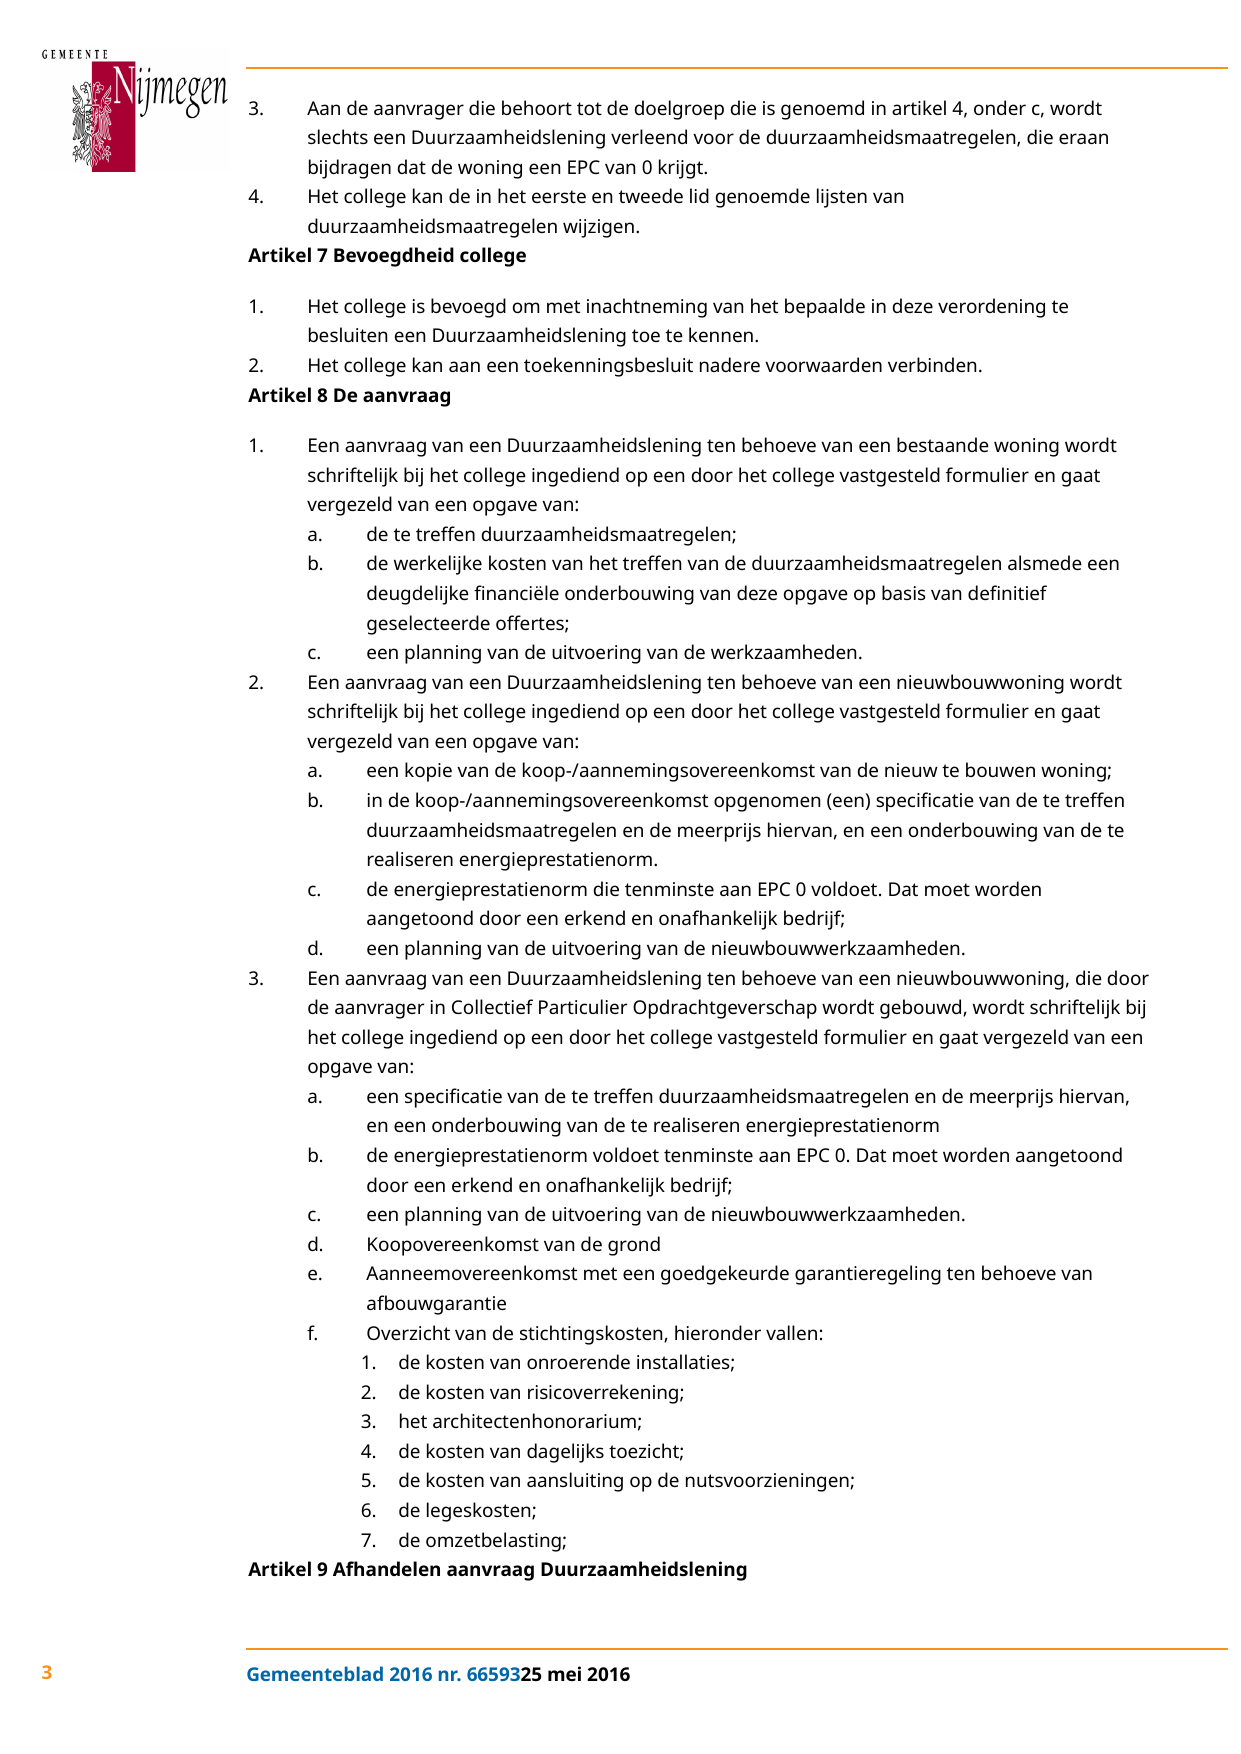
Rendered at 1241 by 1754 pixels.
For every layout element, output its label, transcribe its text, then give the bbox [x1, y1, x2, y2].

list de te treffen duurzaamheidsmaatregelen; [307, 521, 1152, 547]
list de kosten van onroerende installaties; [361, 1349, 1152, 1375]
text Artikel 9 Afhandelen aanvraag Duurzaamheidslening [248, 1556, 1152, 1582]
list de legeskosten; [361, 1497, 1152, 1523]
list Een aanvraag van een Duurzaamheidslening ten behoeve van een bestaande woning wordt schriftelijk bij het college ingediend op een door het college vastgesteld formulier en gaat vergezeld van een opgave van: [248, 432, 1152, 517]
list de kosten van risicoverrekening; [361, 1379, 1152, 1405]
list het architectenhonorarium; [361, 1408, 1152, 1434]
list de kosten van aansluiting op de nutsvoorzieningen; [361, 1468, 1152, 1493]
list Het college kan de in het eerste en tweede lid genoemde lijsten van duurzaamheidsmaatregelen wijzigen. [248, 183, 1152, 239]
list Het college is bevoegd om met inachtneming van het bepaalde in deze verordening te besluiten een Duurzaamheidslening toe te kennen. [248, 293, 1152, 348]
list Aan de aanvrager die behoort tot de doelgroep die is genoemd in artikel 4, onder c, wordt slechts een Duurzaamheidslening verleend voor de duurzaamheidsmaatregelen, die eraan bijdragen dat de woning een EPC van 0 krijgt. [248, 95, 1152, 180]
picture [41, 47, 231, 172]
list de kosten van dagelijks toezicht; [361, 1438, 1152, 1464]
list een planning van de uitvoering van de werkzaamheden. [307, 639, 1152, 665]
text Artikel 8 De aanvraag [248, 382, 1152, 408]
list de energieprestatienorm voldoet tenminste aan EPC 0. Dat moet worden aangetoond door een erkend en onafhankelijk bedrijf; [307, 1142, 1152, 1198]
list Aanneemovereenkomst met een goedgekeurde garantieregeling ten behoeve van afbouwgarantie [307, 1261, 1152, 1316]
list de werkelijke kosten van het treffen van de duurzaamheidsmaatregelen alsmede een deugdelijke financiële onderbouwing van deze opgave op basis van definitief geselecteerde offertes; [307, 551, 1152, 636]
list in de koop-/aannemingsovereenkomst opgenomen (een) specificatie van de te treffen duurzaamheidsmaatregelen en de meerprijs hiervan, en een onderbouwing van de te realiseren energieprestatienorm. [307, 787, 1152, 872]
list Een aanvraag van een Duurzaamheidslening ten behoeve van een nieuwbouwwoning wordt schriftelijk bij het college ingediend op een door het college vastgesteld formulier en gaat vergezeld van een opgave van: [248, 669, 1152, 754]
text Artikel 7 Bevoegdheid college [248, 243, 1152, 268]
list Een aanvraag van een Duurzaamheidslening ten behoeve van een nieuwbouwwoning, die door de aanvrager in Collectief Particulier Opdrachtgeverschap wordt gebouwd, wordt schriftelijk bij het college ingediend op een door het college vastgesteld formulier en gaat vergezeld van een opgave van: [248, 965, 1152, 1079]
list een specificatie van de te treffen duurzaamheidsmaatregelen en de meerprijs hiervan, en een onderbouwing van de te realiseren energieprestatienorm [307, 1083, 1152, 1138]
list de omzetbelasting; [361, 1527, 1152, 1553]
list Koopovereenkomst van de grond [307, 1231, 1152, 1257]
list Overzicht van de stichtingskosten, hieronder vallen: [307, 1320, 1152, 1346]
list een planning van de uitvoering van de nieuwbouwwerkzaamheden. [307, 1201, 1152, 1227]
list een kopie van de koop-/aannemingsovereenkomst van de nieuw te bouwen woning; [307, 758, 1152, 783]
list een planning van de uitvoering van de nieuwbouwwerkzaamheden. [307, 935, 1152, 961]
list de energieprestatienorm die tenminste aan EPC 0 voldoet. Dat moet worden aangetoond door een erkend en onafhankelijk bedrijf; [307, 876, 1152, 931]
list Het college kan aan een toekenningsbesluit nadere voorwaarden verbinden. [248, 352, 1152, 378]
